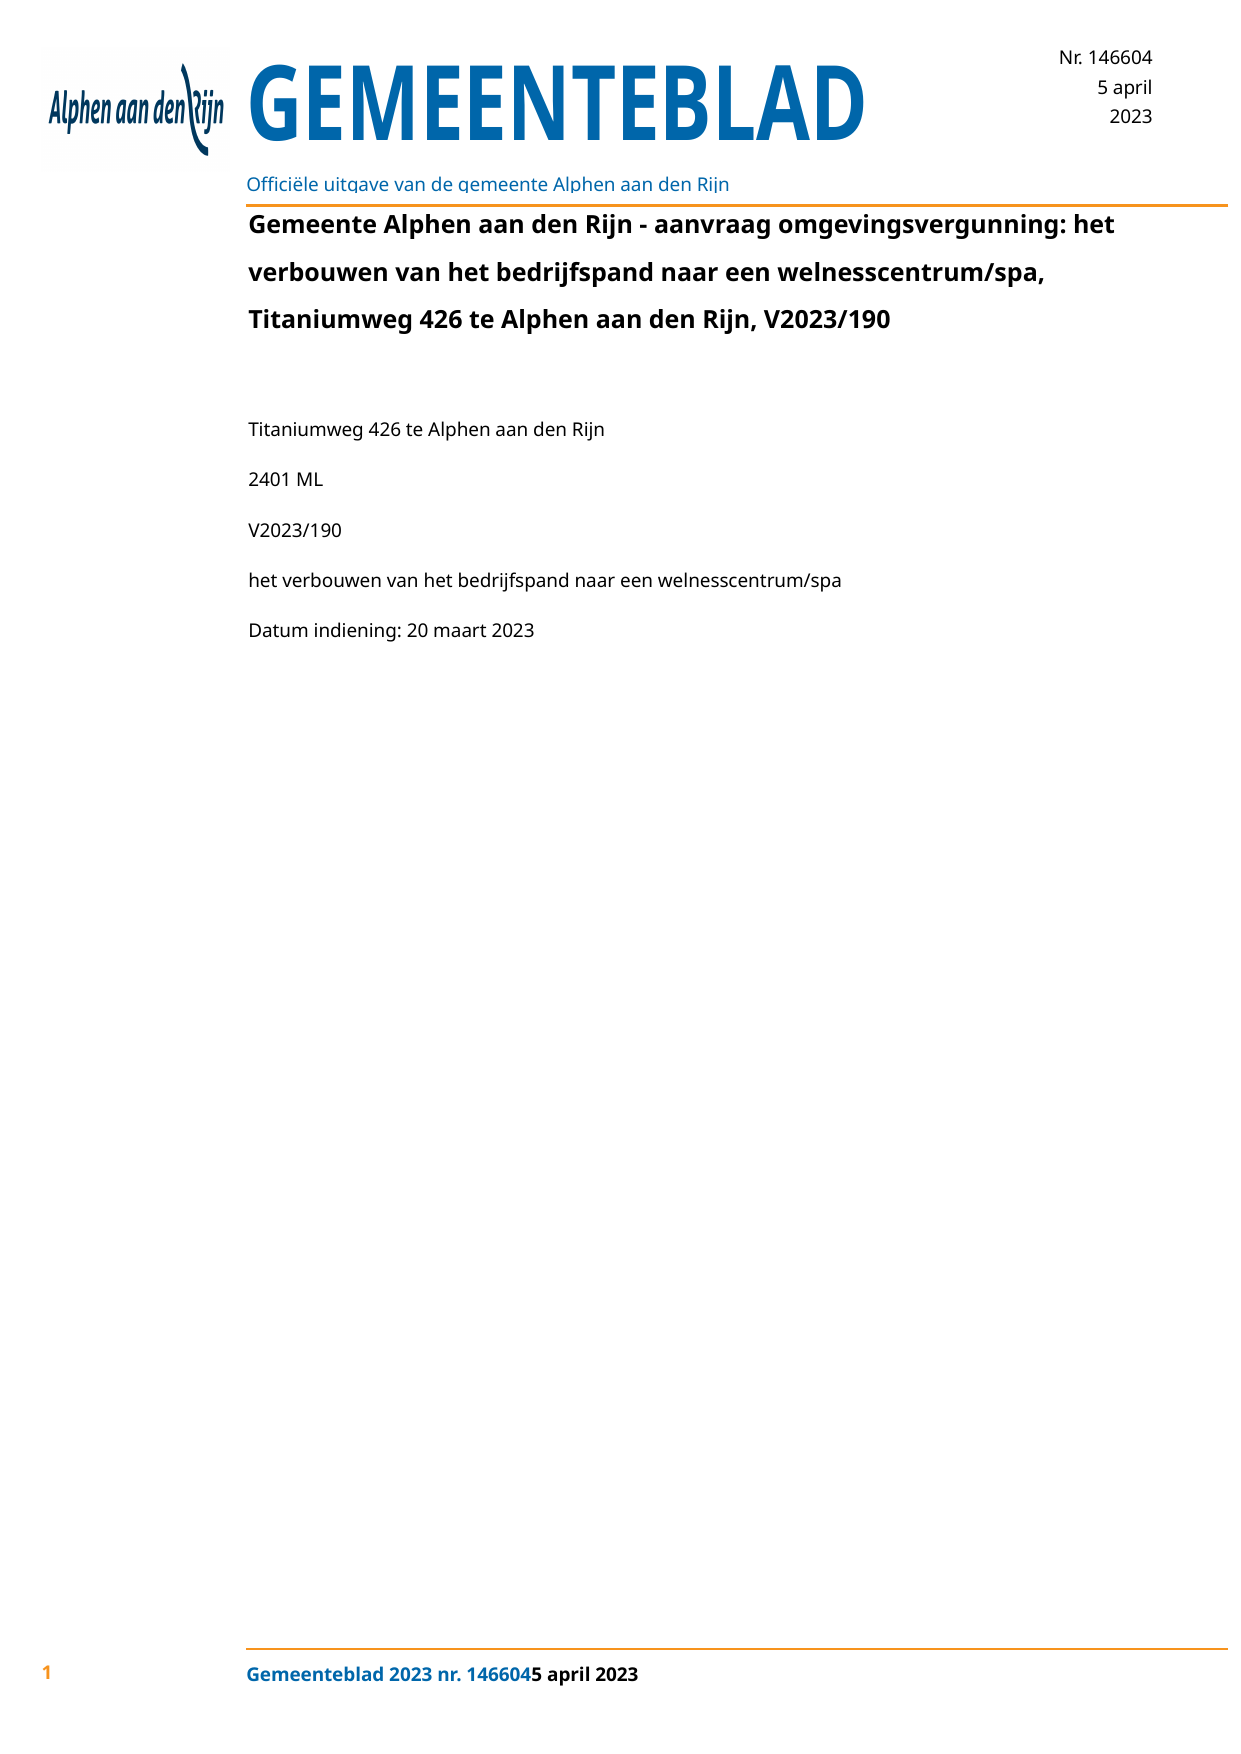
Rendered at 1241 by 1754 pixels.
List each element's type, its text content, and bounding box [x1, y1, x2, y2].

text Datum indiening: 20 maart 2023 [248, 618, 1152, 643]
text V2023/190 [248, 517, 1152, 542]
text het verbouwen van het bedrijfspand naar een welnesscentrum/spa [248, 567, 1152, 593]
text 2401 ML [248, 466, 1152, 492]
text Gemeente Alphen aan den Rijn - aanvraag omgevingsvergunning: het verbouwen van het bedrijfspand naar een welnesscentrum/spa, Titaniumweg 426 te Alphen aan den Rijn, V2023/190 [248, 207, 1152, 336]
picture [41, 47, 231, 172]
text Titaniumweg 426 te Alphen aan den Rijn [248, 416, 1152, 442]
